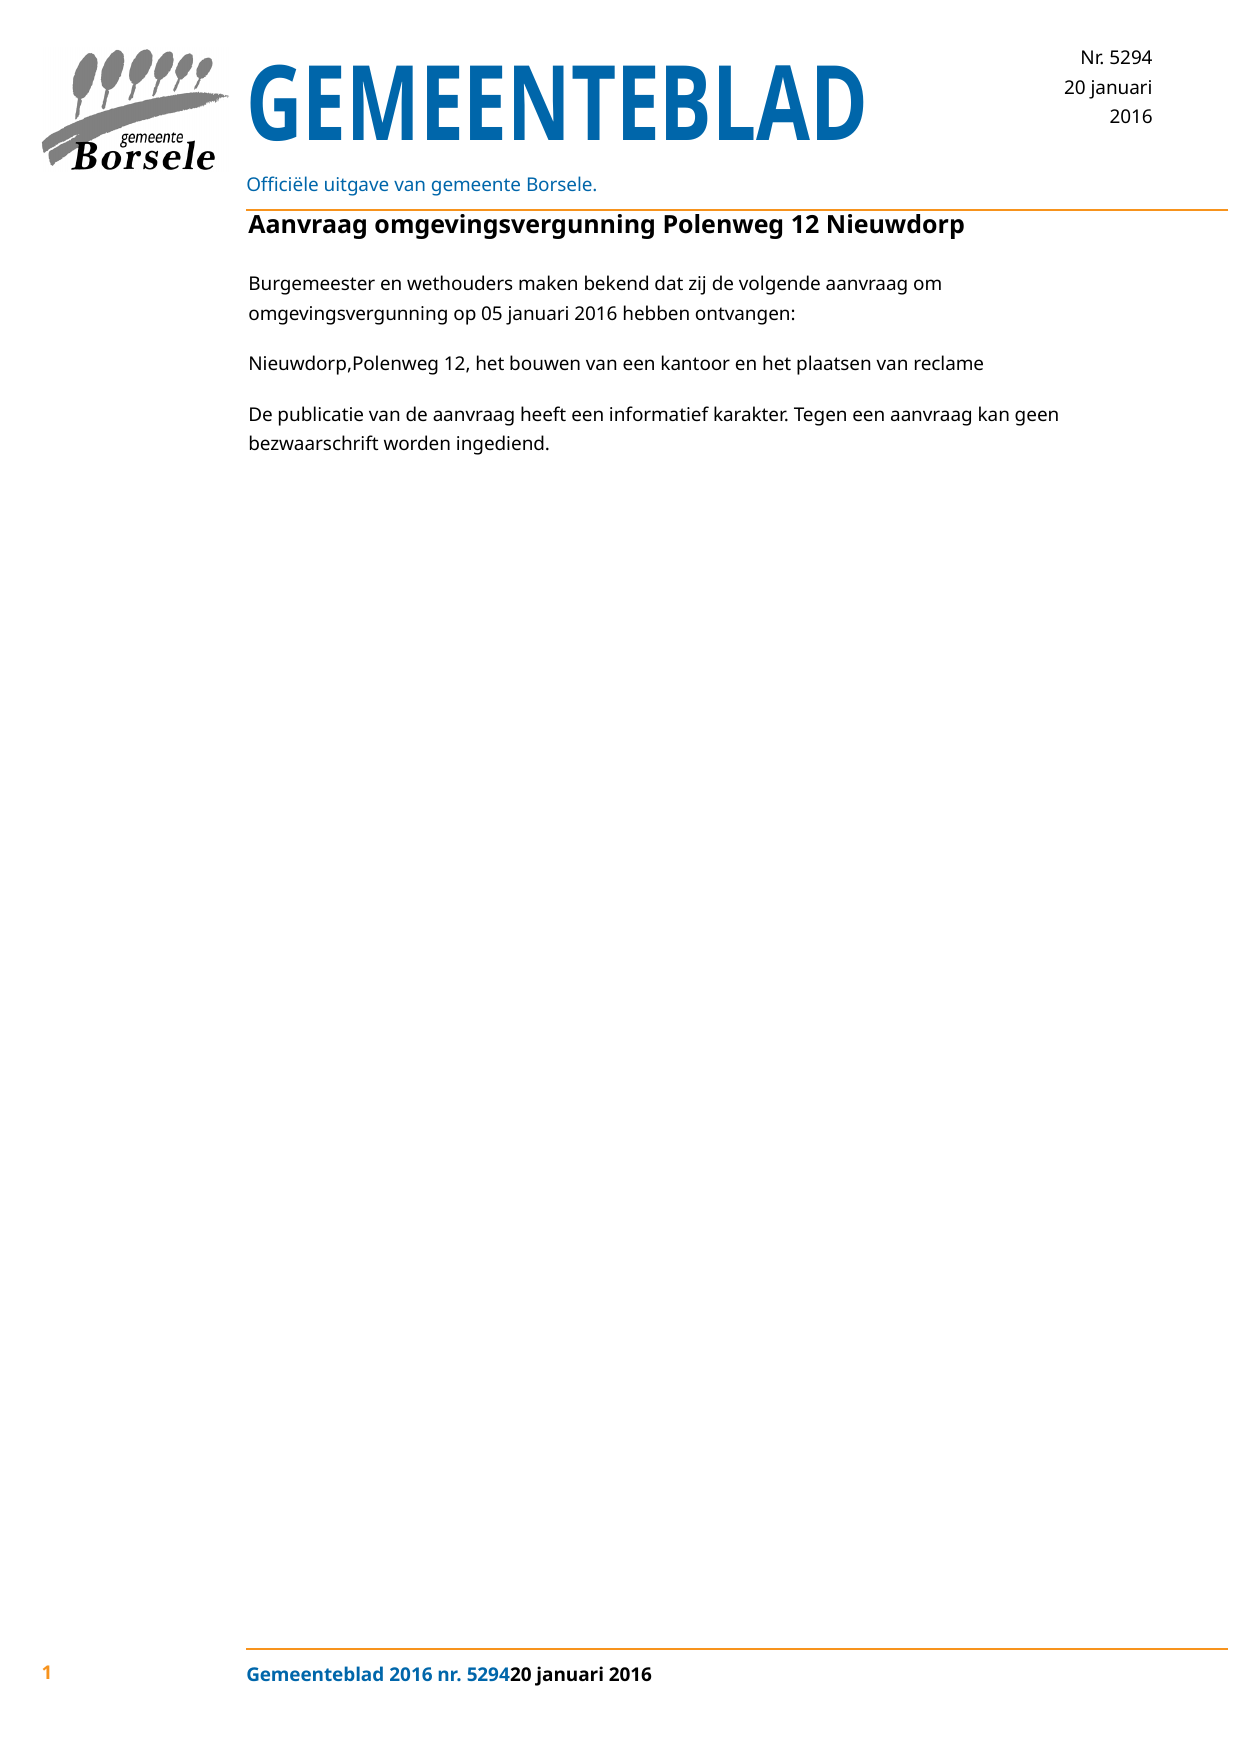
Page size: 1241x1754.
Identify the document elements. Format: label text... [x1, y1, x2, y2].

text Nieuwdorp,Polenweg 12, het bouwen van een kantoor en het plaatsen van reclame [248, 350, 1152, 376]
text Burgemeester en wethouders maken bekend dat zij de volgende aanvraag om omgevingsvergunning op 05 januari 2016 hebben ontvangen: [248, 270, 1152, 326]
text De publicatie van de aanvraag heeft een informatief karakter. Tegen een aanvraag kan geen bezwaarschrift worden ingediend. [248, 401, 1152, 456]
text Aanvraag omgevingsvergunning Polenweg 12 Nieuwdorp [248, 211, 1152, 241]
picture [41, 47, 231, 172]
